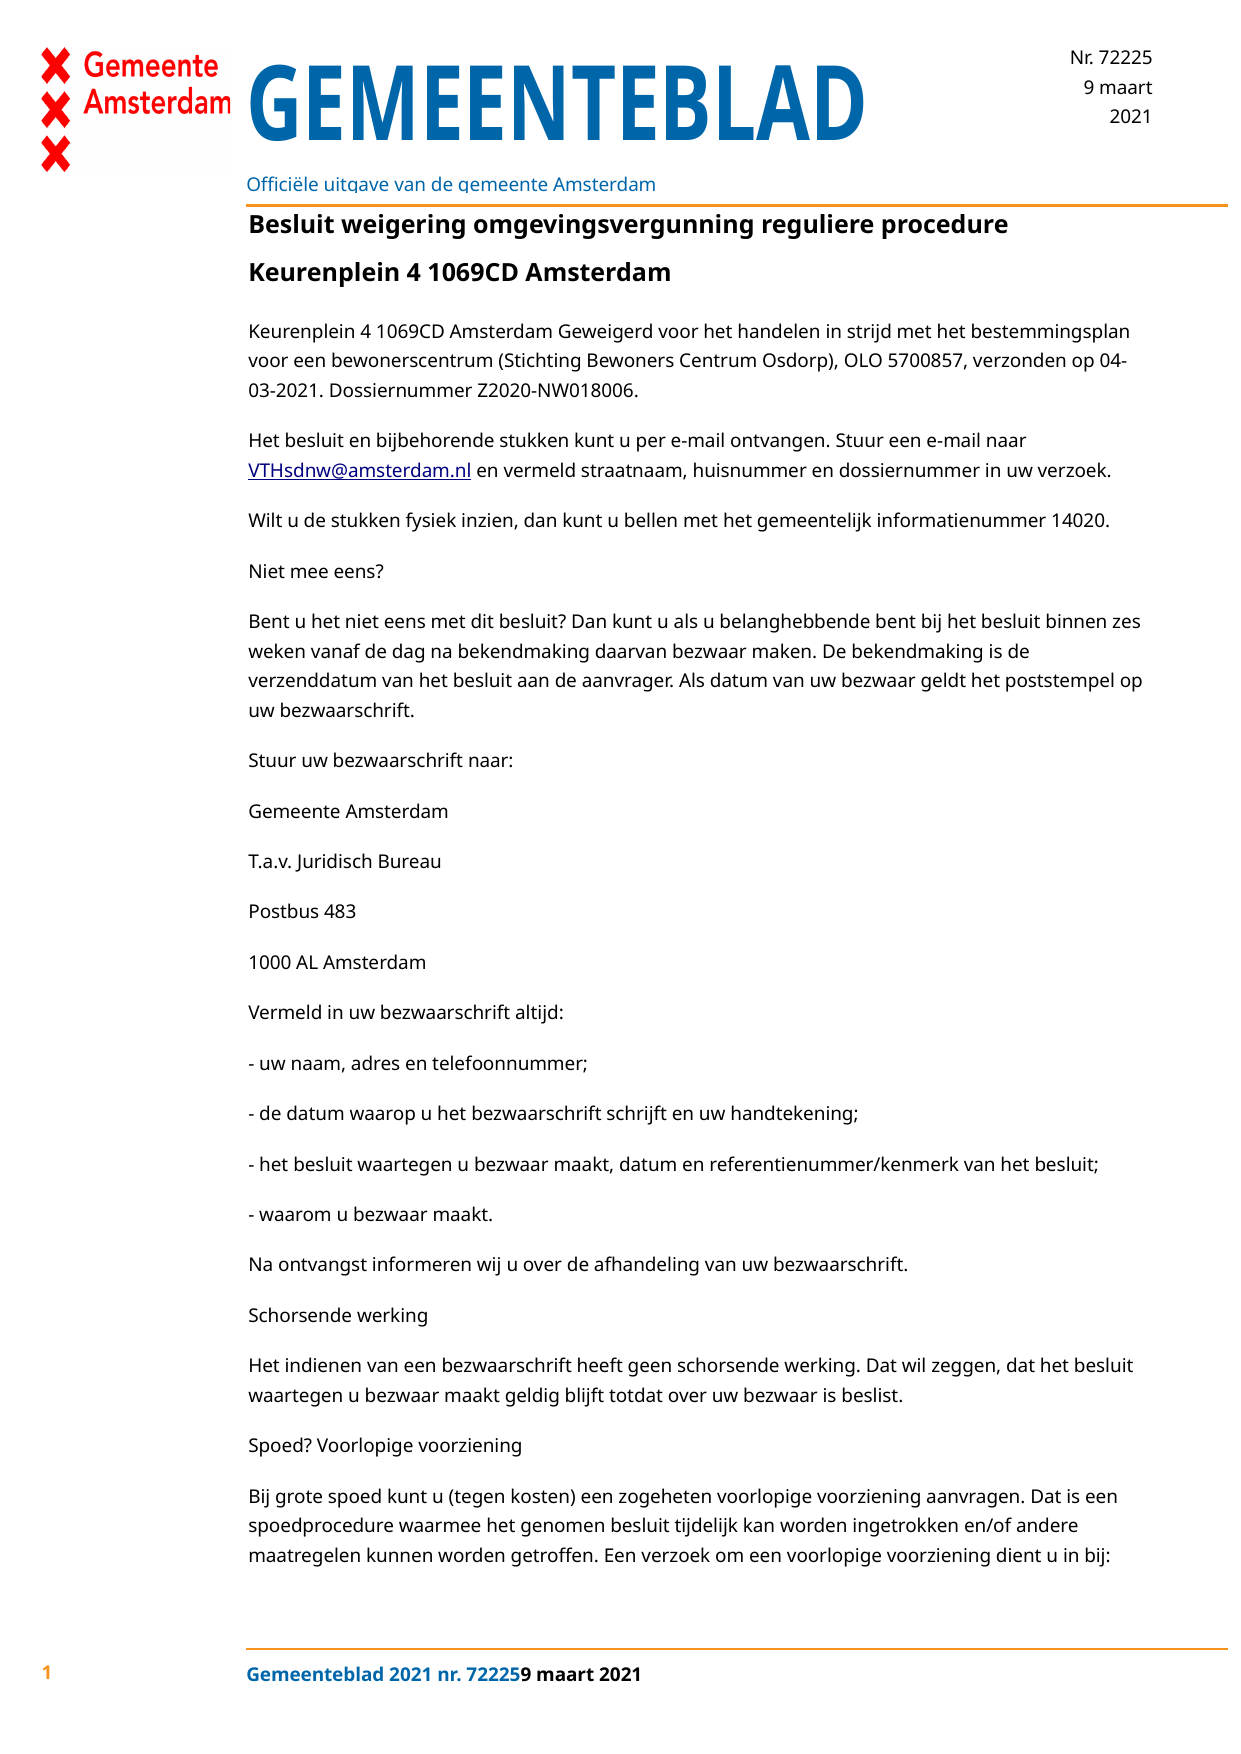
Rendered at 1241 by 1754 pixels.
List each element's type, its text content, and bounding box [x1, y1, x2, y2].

text - de datum waarop u het bezwaarschrift schrijft en uw handtekening; [248, 1100, 1152, 1126]
text Het indienen van een bezwaarschrift heeft geen schorsende werking. Dat wil zeggen, dat het besluit waartegen u bezwaar maakt geldig blijft totdat over uw bezwaar is beslist. [248, 1352, 1152, 1408]
text - het besluit waartegen u bezwaar maakt, datum en referentienummer/kenmerk van het besluit; [248, 1151, 1152, 1177]
text Keurenplein 4 1069CD Amsterdam Geweigerd voor het handelen in strijd met het bestemmingsplan voor een bewonerscentrum (Stichting Bewoners Centrum Osdorp), OLO 5700857, verzonden op 04-03-2021. Dossiernummer Z2020-NW018006. [248, 318, 1152, 403]
text Postbus 483 [248, 899, 1152, 924]
text Spoed? Voorlopige voorziening [248, 1432, 1152, 1458]
picture [41, 47, 231, 172]
text Vermeld in uw bezwaarschrift altijd: [248, 999, 1152, 1025]
text Bij grote spoed kunt u (tegen kosten) een zogeheten voorlopige voorziening aanvragen. Dat is een spoedprocedure waarmee het genomen besluit tijdelijk kan worden ingetrokken en/of andere maatregelen kunnen worden getroffen. Een verzoek om een voorlopige voorziening dient u in bij: [248, 1483, 1152, 1568]
text Na ontvangst informeren wij u over de afhandeling van uw bezwaarschrift. [248, 1252, 1152, 1277]
text Besluit weigering omgevingsvergunning reguliere procedure Keurenplein 4 1069CD Amsterdam [248, 207, 1152, 288]
text Niet mee eens? [248, 558, 1152, 584]
text Gemeente Amsterdam [248, 798, 1152, 824]
text Het besluit en bijbehorende stukken kunt u per e-mail ontvangen. Stuur een e-mail naar VTHsdnw@amsterdam.nl en vermeld straatnaam, huisnummer en dossiernummer in uw verzoek. [248, 427, 1152, 483]
text Stuur uw bezwaarschrift naar: [248, 747, 1152, 773]
text Wilt u de stukken fysiek inzien, dan kunt u bellen met het gemeentelijk informatienummer 14020. [248, 507, 1152, 533]
text - waarom u bezwaar maakt. [248, 1201, 1152, 1227]
text Bent u het niet eens met dit besluit? Dan kunt u als u belanghebbende bent bij het besluit binnen zes weken vanaf de dag na bekendmaking daarvan bezwaar maken. De bekendmaking is de verzenddatum van het besluit aan de aanvrager. Als datum van uw bezwaar geldt het poststempel op uw bezwaarschrift. [248, 608, 1152, 723]
text T.a.v. Juridisch Bureau [248, 848, 1152, 874]
text Schorsende werking [248, 1302, 1152, 1328]
text - uw naam, adres en telefoonnummer; [248, 1050, 1152, 1076]
text 1000 AL Amsterdam [248, 949, 1152, 975]
